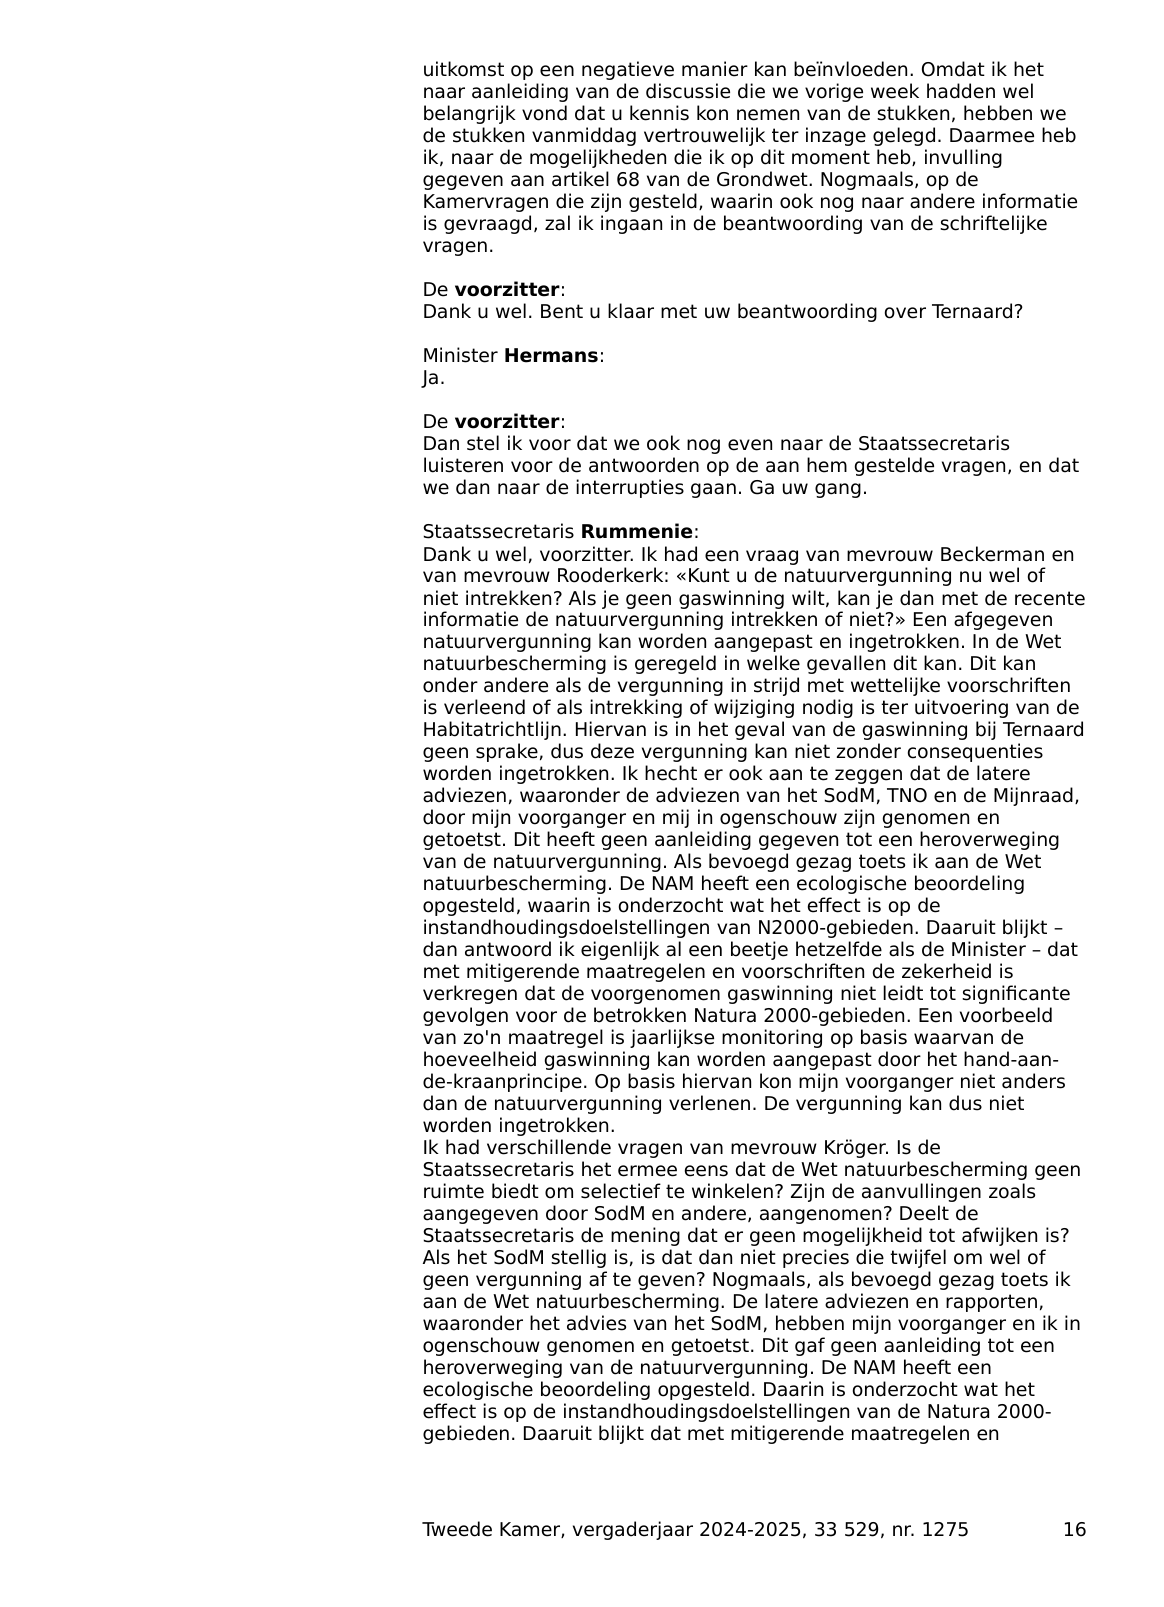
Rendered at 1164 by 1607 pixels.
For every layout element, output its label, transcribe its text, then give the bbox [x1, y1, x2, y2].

text Minister Hermans: [422, 345, 1087, 367]
text Dank u wel, voorzitter. Ik had een vraag van mevrouw Beckerman en van mevrouw Rooderkerk: «Kunt u de natuurvergunning nu wel of niet intrekken? Als je geen gaswinning wilt, kan je dan met de recente informatie de natuurvergunning intrekken of niet?» Een afgegeven natuurvergunning kan worden aangepast en ingetrokken. In de Wet natuurbescherming is geregeld in welke gevallen dit kan. Dit kan onder andere als de vergunning in strijd met wettelijke voorschriften is verleend of als intrekking of wijziging nodig is ter uitvoering van de Habitatrichtlijn. Hiervan is in het geval van de gaswinning bij Ternaard geen sprake, dus deze vergunning kan niet zonder consequenties worden ingetrokken. Ik hecht er ook aan te zeggen dat de latere adviezen, waaronder de adviezen van het SodM, TNO en de Mijnraad, door mijn voorganger en mij in ogenschouw zijn genomen en getoetst. Dit heeft geen aanleiding gegeven tot een heroverweging van de natuurvergunning. Als bevoegd gezag toets ik aan de Wet natuurbescherming. De NAM heeft een ecologische beoordeling opgesteld, waarin is onderzocht wat het effect is op de instandhoudingsdoelstellingen van N2000-gebieden. Daaruit blijkt – dan antwoord ik eigenlijk al een beetje hetzelfde als de Minister – dat met mitigerende maatregelen en voorschriften de zekerheid is verkregen dat de voorgenomen gaswinning niet leidt tot significante gevolgen voor de betrokken Natura 2000-gebieden. Een voorbeeld van zo'n maatregel is jaarlijkse monitoring op basis waarvan de hoeveelheid gaswinning kan worden aangepast door het hand-aan-de-kraanprincipe. Op basis hiervan kon mijn voorganger niet anders dan de natuurvergunning verlenen. De vergunning kan dus niet worden ingetrokken. [422, 543, 1087, 1137]
text Ik had verschillende vragen van mevrouw Kröger. Is de Staatssecretaris het ermee eens dat de Wet natuurbescherming geen ruimte biedt om selectief te winkelen? Zijn de aanvullingen zoals aangegeven door SodM en andere, aangenomen? Deelt de Staatssecretaris de mening dat er geen mogelijkheid tot afwijken is? Als het SodM stellig is, is dat dan niet precies die twijfel om wel of geen vergunning af te geven? Nogmaals, als bevoegd gezag toets ik aan de Wet natuurbescherming. De latere adviezen en rapporten, waaronder het advies van het SodM, hebben mijn voorganger en ik in ogenschouw genomen en getoetst. Dit gaf geen aanleiding tot een heroverweging van de natuurvergunning. De NAM heeft een ecologische beoordeling opgesteld. Daarin is onderzocht wat het effect is op de instandhoudingsdoelstellingen van de Natura 2000-gebieden. Daaruit blijkt dat met mitigerende maatregelen en [422, 1137, 1087, 1444]
text Staatssecretaris Rummenie: [422, 521, 1087, 543]
text Ja. [422, 367, 1087, 389]
text De voorzitter: [422, 411, 1087, 433]
text Dan stel ik voor dat we ook nog even naar de Staatssecretaris luisteren voor de antwoorden op de aan hem gestelde vragen, en dat we dan naar de interrupties gaan. Ga uw gang. [422, 433, 1087, 499]
text uitkomst op een negatieve manier kan beïnvloeden. Omdat ik het naar aanleiding van de discussie die we vorige week hadden wel belangrijk vond dat u kennis kon nemen van de stukken, hebben we de stukken vanmiddag vertrouwelijk ter inzage gelegd. Daarmee heb ik, naar de mogelijkheden die ik op dit moment heb, invulling gegeven aan artikel 68 van de Grondwet. Nogmaals, op de Kamervragen die zijn gesteld, waarin ook nog naar andere informatie is gevraagd, zal ik ingaan in de beantwoording van de schriftelijke vragen. [422, 59, 1087, 257]
text Dank u wel. Bent u klaar met uw beantwoording over Ternaard? [422, 301, 1087, 323]
text De voorzitter: [422, 279, 1087, 301]
